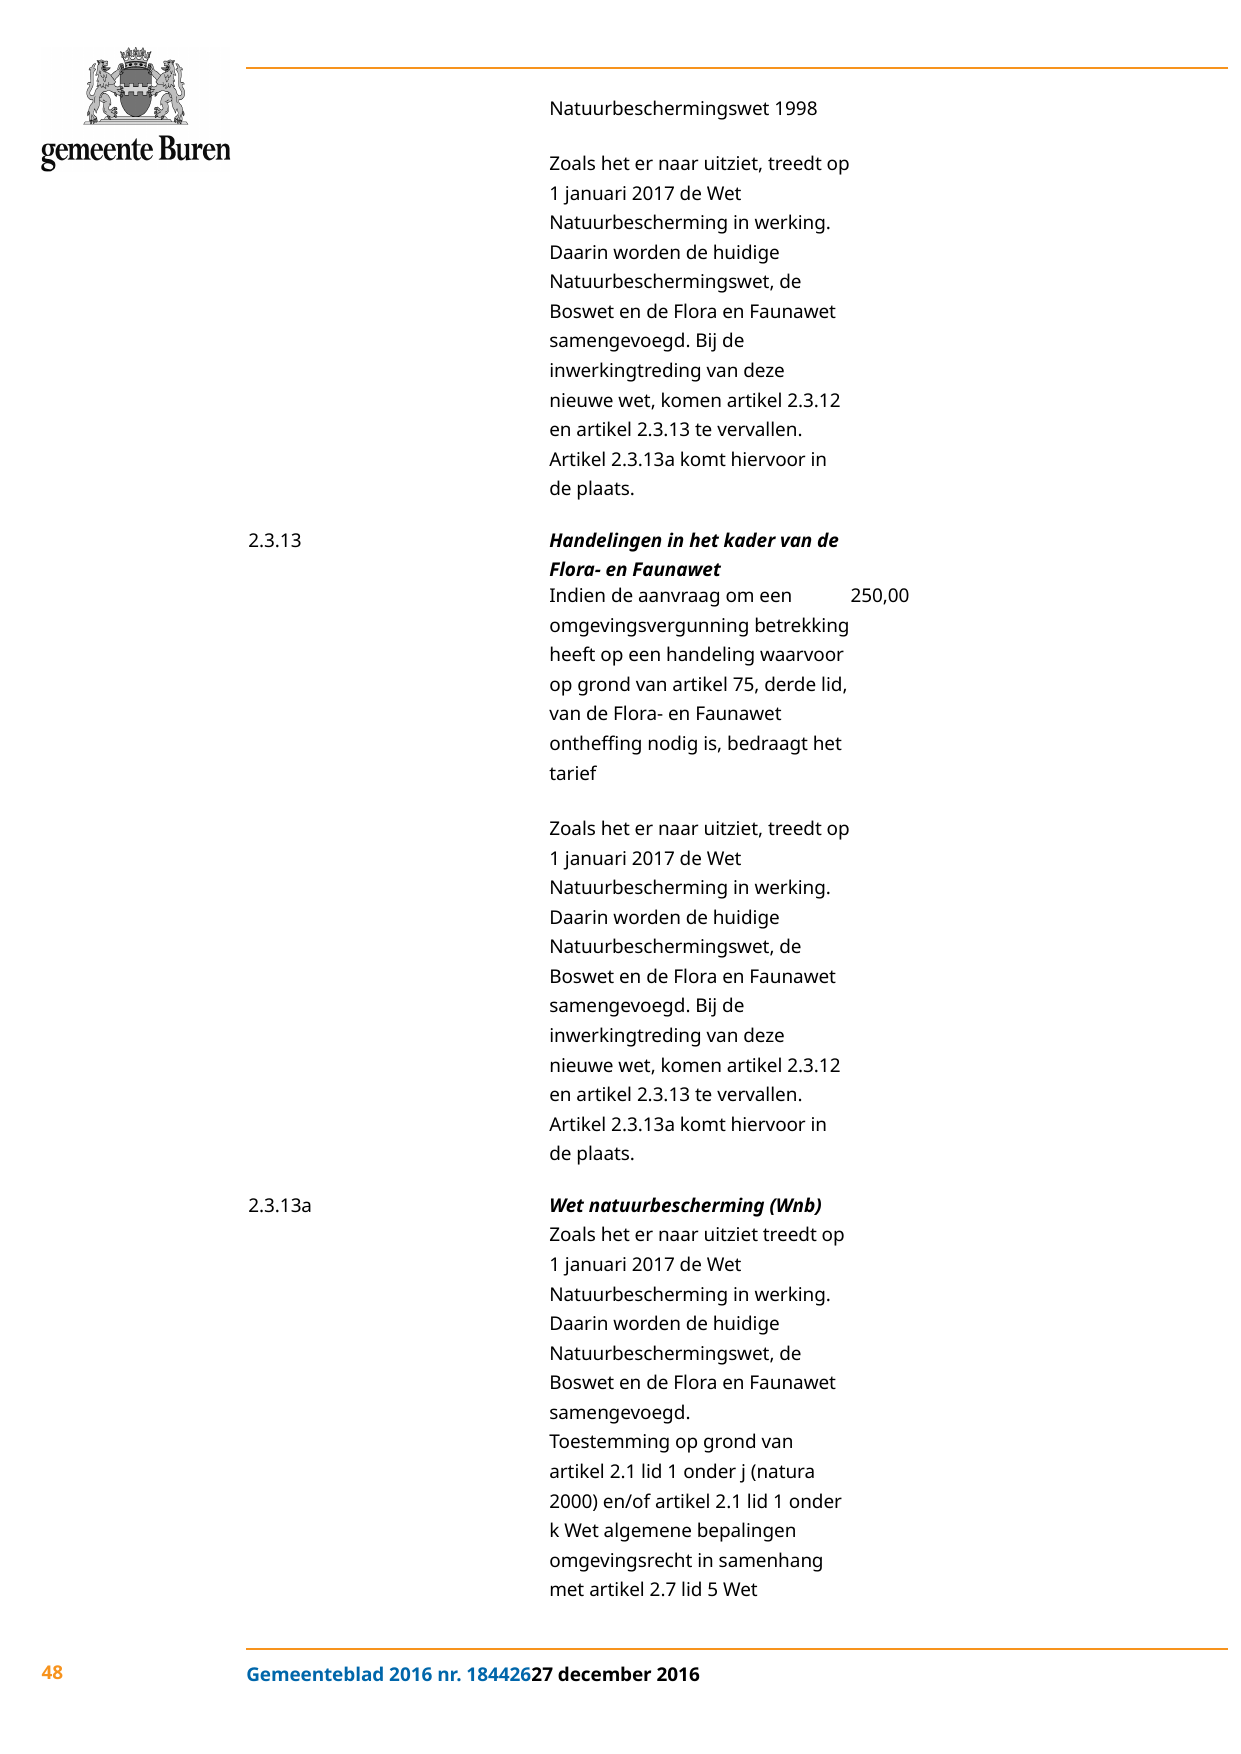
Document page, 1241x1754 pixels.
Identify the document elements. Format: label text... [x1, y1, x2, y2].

table_cell [850, 501, 1152, 527]
table_cell [850, 121, 1152, 501]
table_cell 250,00 [850, 582, 1152, 786]
table_cell [549, 1166, 850, 1192]
table_cell [850, 1166, 1152, 1192]
table_cell [248, 786, 549, 1166]
table_cell Wet natuurbescherming (Wnb) Zoals het er naar uitziet treedt op 1 januari 2017 de Wet Natuurbescherming in werking. Daarin worden de huidige Natuurbeschermingswet, de Boswet en de Flora en Faunawet samengevoegd. Toestemming op grond van artikel 2.1 lid 1 onder j (natura 2000) en/of artikel 2.1 lid 1 onder k Wet algemene bepalingen omgevingsrecht in samenhang met artikel 2.7 lid 5 Wet [549, 1192, 850, 1602]
table_cell [248, 501, 549, 527]
table_cell [248, 582, 549, 786]
table_cell 2.3.13a [248, 1192, 549, 1602]
table_cell [248, 1166, 549, 1192]
table_cell Indien de aanvraag om een omgevingsvergunning betrekking heeft op een handeling waarvoor op grond van artikel 75, derde lid, van de Flora- en Faunawet ontheffing nodig is, bedraagt het tarief [549, 582, 850, 786]
table_cell 2.3.13 [248, 527, 549, 582]
table_cell Handelingen in het kader van de Flora- en Faunawet [549, 527, 850, 582]
table_cell Zoals het er naar uitziet, treedt op 1 januari 2017 de Wet Natuurbescherming in werking. Daarin worden de huidige Natuurbeschermingswet, de Boswet en de Flora en Faunawet samengevoegd. Bij de inwerkingtreding van deze nieuwe wet, komen artikel 2.3.12 en artikel 2.3.13 te vervallen. Artikel 2.3.13a komt hiervoor in de plaats. [549, 121, 850, 501]
table_cell [248, 95, 549, 121]
table_cell [850, 786, 1152, 1166]
table_cell Zoals het er naar uitziet, treedt op 1 januari 2017 de Wet Natuurbescherming in werking. Daarin worden de huidige Natuurbeschermingswet, de Boswet en de Flora en Faunawet samengevoegd. Bij de inwerkingtreding van deze nieuwe wet, komen artikel 2.3.12 en artikel 2.3.13 te vervallen. Artikel 2.3.13a komt hiervoor in de plaats. [549, 786, 850, 1166]
table_cell [850, 95, 1152, 121]
picture [41, 47, 231, 172]
table_cell [850, 527, 1152, 582]
table_cell [549, 501, 850, 527]
table_cell [248, 121, 549, 501]
table_cell [850, 1192, 1152, 1602]
table_cell Natuurbeschermingswet 1998 [549, 95, 850, 121]
